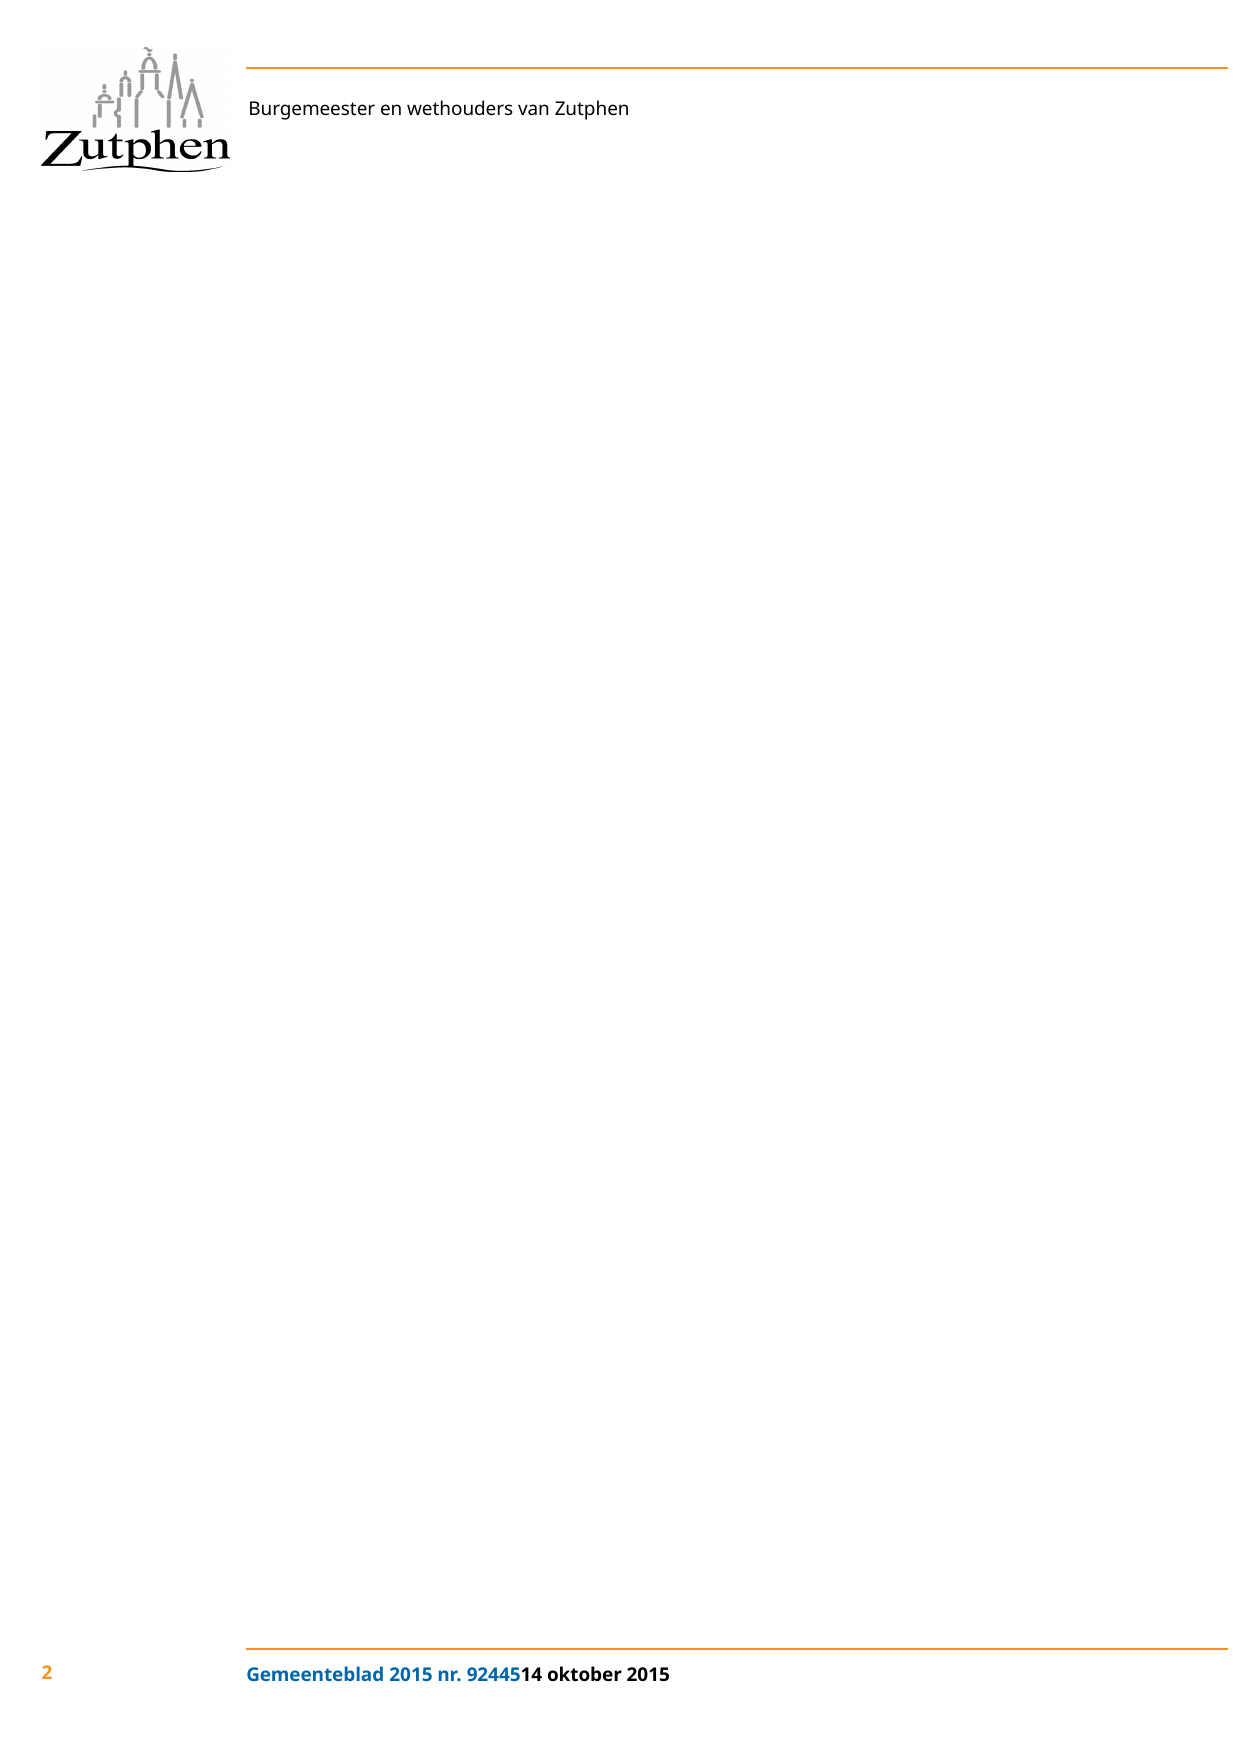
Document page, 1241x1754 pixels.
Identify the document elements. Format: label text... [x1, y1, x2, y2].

picture [41, 47, 231, 172]
text Burgemeester en wethouders van Zutphen [248, 95, 1152, 121]
